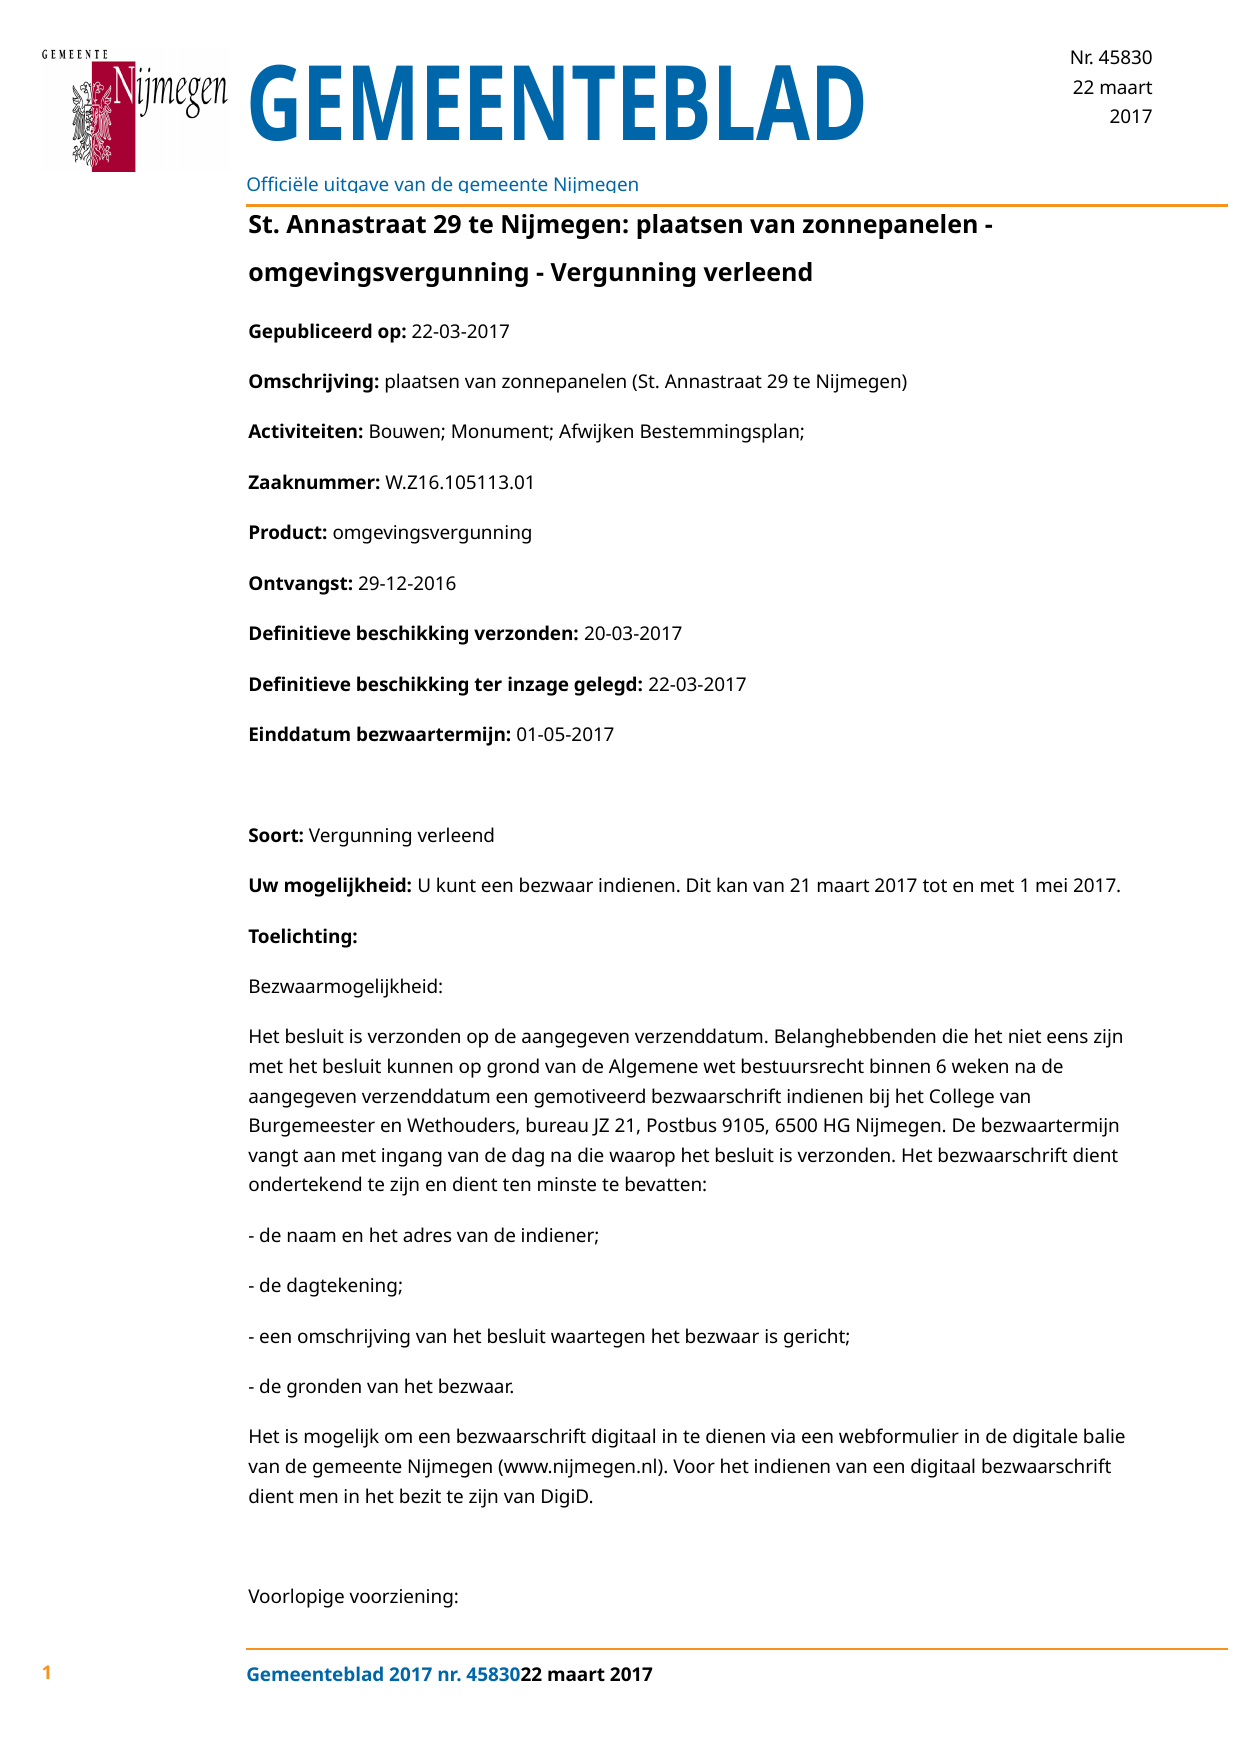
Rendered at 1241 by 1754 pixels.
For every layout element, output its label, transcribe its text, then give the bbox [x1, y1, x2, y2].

text Product: omgevingsvergunning [248, 519, 1152, 545]
text - de gronden van het bezwaar. [248, 1373, 1152, 1399]
text Zaaknummer: W.Z16.105113.01 [248, 469, 1152, 495]
text Ontvangst: 29-12-2016 [248, 570, 1152, 596]
text Voorlopige voorziening: [248, 1584, 1152, 1609]
text Het besluit is verzonden op de aangegeven verzenddatum. Belanghebbenden die het niet eens zijn met het besluit kunnen op grond van de Algemene wet bestuursrecht binnen 6 weken na de aangegeven verzenddatum een gemotiveerd bezwaarschrift indienen bij het College van Burgemeester en Wethouders, bureau JZ 21, Postbus 9105, 6500 HG Nijmegen. De bezwaartermijn vangt aan met ingang van de dag na die waarop het besluit is verzonden. Het bezwaarschrift dient ondertekend te zijn en dient ten minste te bevatten: [248, 1024, 1152, 1197]
text Omschrijving: plaatsen van zonnepanelen (St. Annastraat 29 te Nijmegen) [248, 368, 1152, 394]
text Uw mogelijkheid: U kunt een bezwaar indienen. Dit kan van 21 maart 2017 tot en met 1 mei 2017. [248, 872, 1152, 898]
text Soort: Vergunning verleend [248, 822, 1152, 848]
picture [41, 47, 231, 172]
text Definitieve beschikking ter inzage gelegd: 22-03-2017 [248, 671, 1152, 697]
text - de naam en het adres van de indiener; [248, 1222, 1152, 1248]
text - een omschrijving van het besluit waartegen het bezwaar is gericht; [248, 1323, 1152, 1349]
text - de dagtekening; [248, 1272, 1152, 1298]
text St. Annastraat 29 te Nijmegen: plaatsen van zonnepanelen - omgevingsvergunning - Vergunning verleend [248, 207, 1152, 288]
text Definitieve beschikking verzonden: 20-03-2017 [248, 620, 1152, 646]
text Toelichting: [248, 923, 1152, 949]
text Einddatum bezwaartermijn: 01-05-2017 [248, 721, 1152, 747]
text Het is mogelijk om een bezwaarschrift digitaal in te dienen via een webformulier in de digitale balie van de gemeente Nijmegen (www.nijmegen.nl). Voor het indienen van een digitaal bezwaarschrift dient men in het bezit te zijn van DigiD. [248, 1424, 1152, 1509]
text Activiteiten: Bouwen; Monument; Afwijken Bestemmingsplan; [248, 419, 1152, 444]
text Gepubliceerd op: 22-03-2017 [248, 318, 1152, 344]
text Bezwaarmogelijkheid: [248, 973, 1152, 999]
